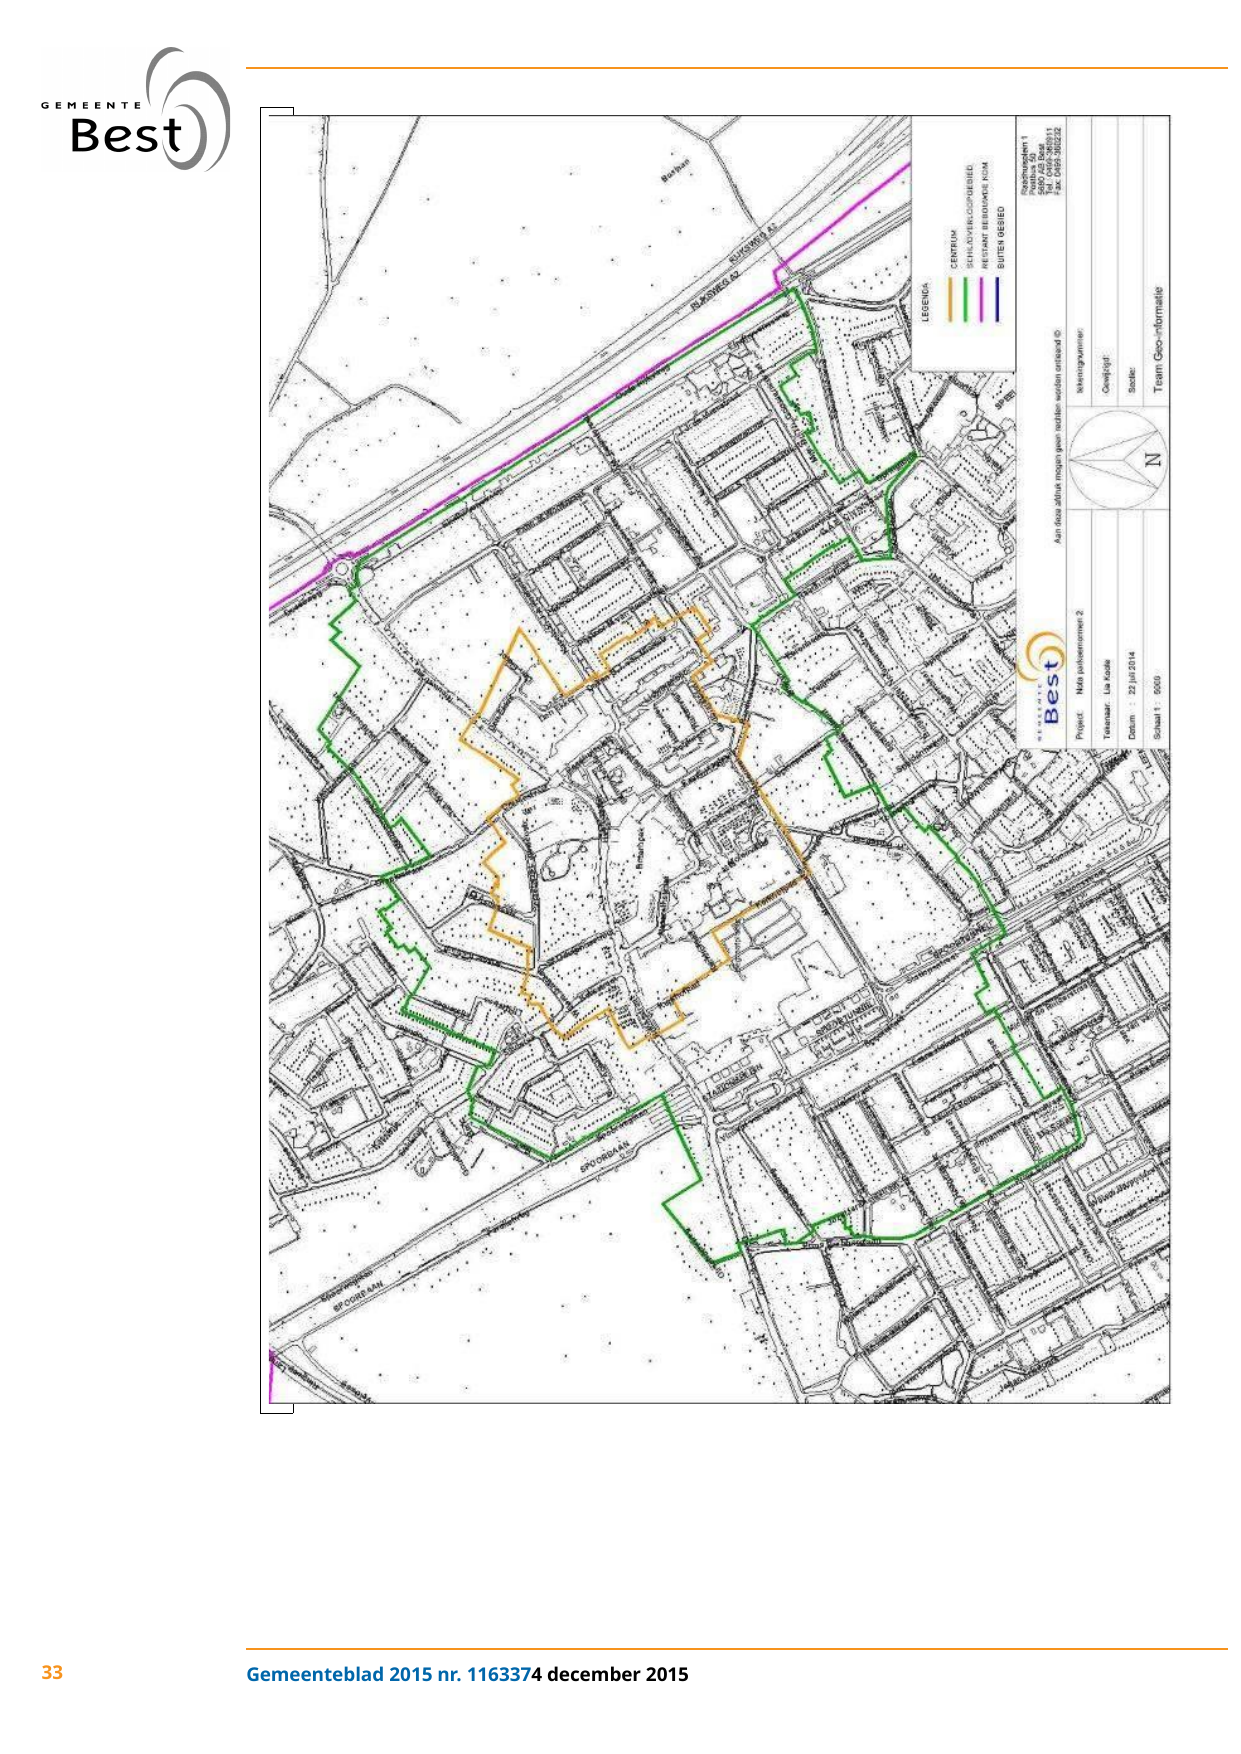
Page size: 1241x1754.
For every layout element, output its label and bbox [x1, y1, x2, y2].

picture [268, 115, 1173, 1404]
picture [41, 47, 231, 172]
